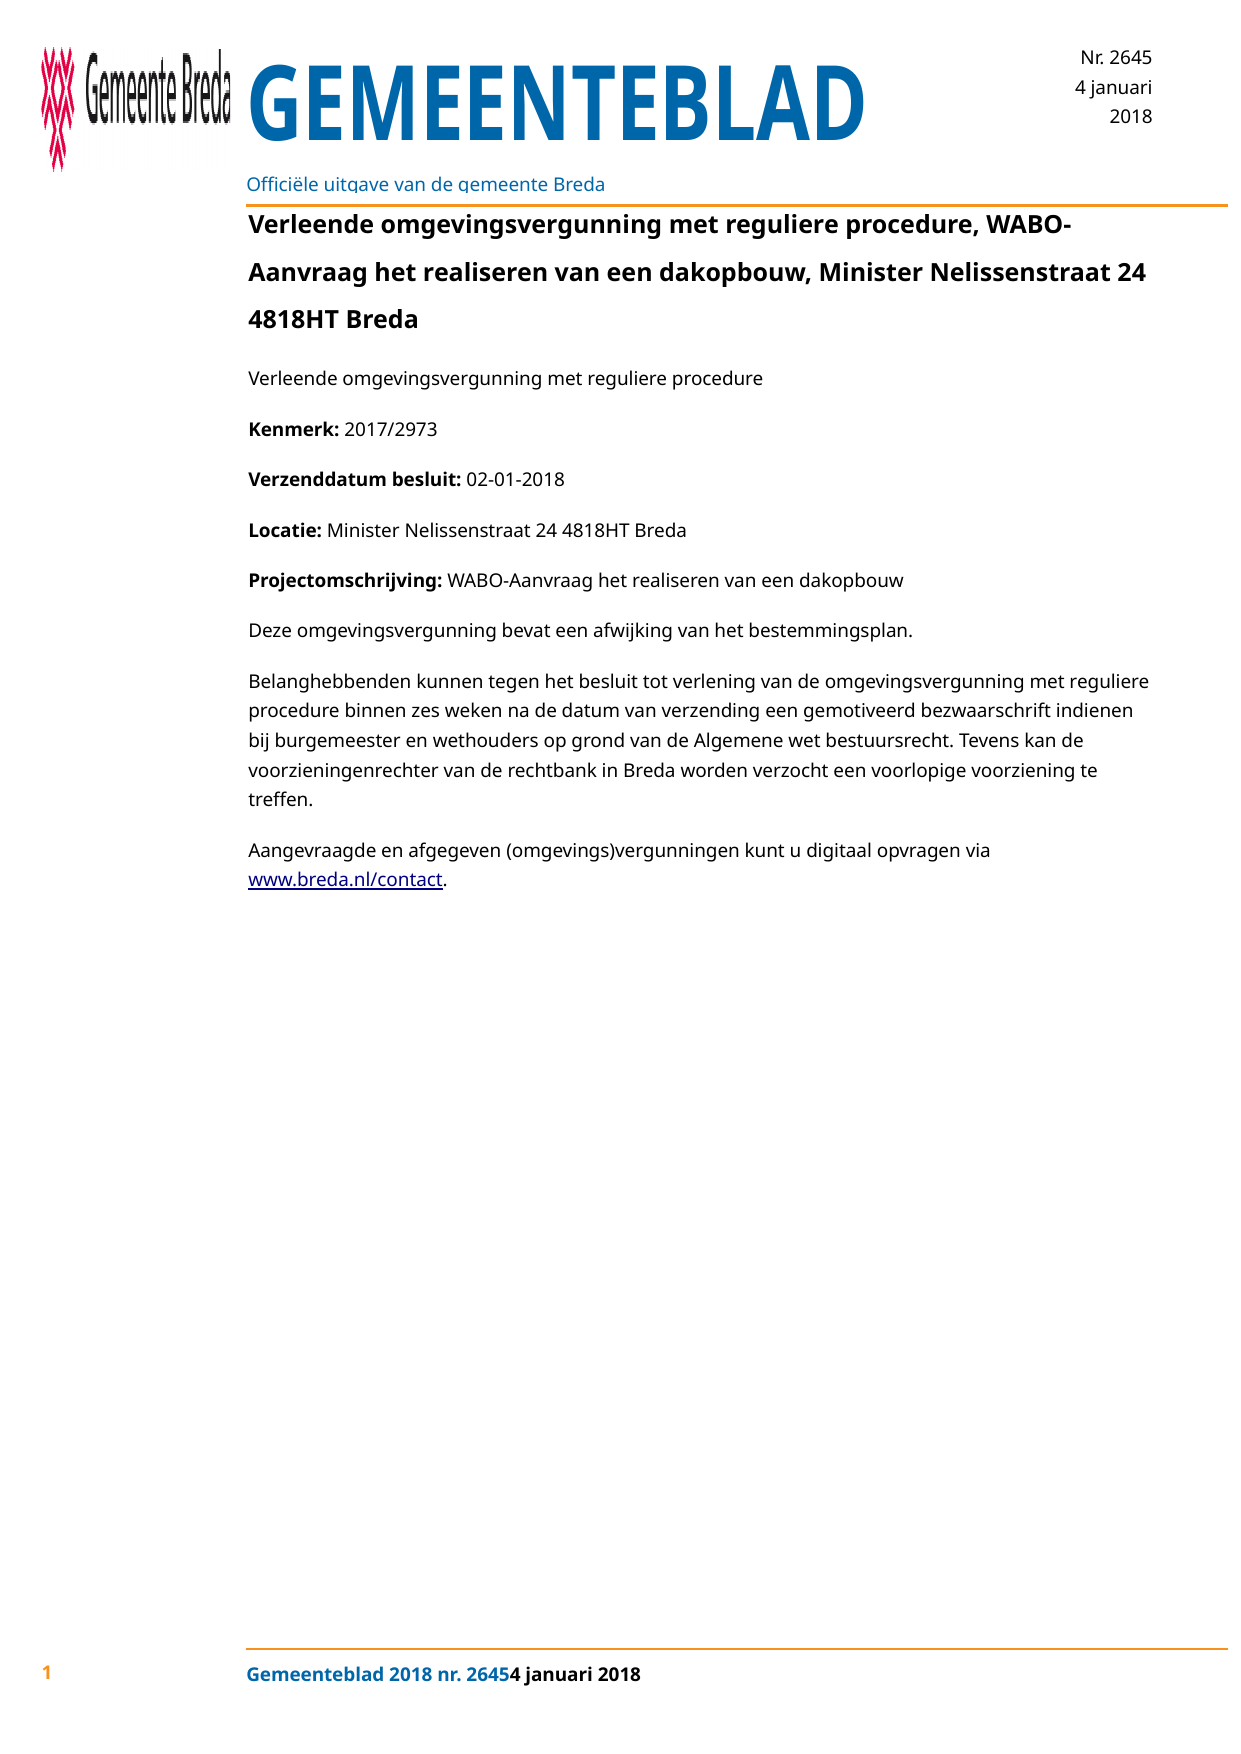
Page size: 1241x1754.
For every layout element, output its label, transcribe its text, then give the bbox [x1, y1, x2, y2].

text Aangevraagde en afgegeven (omgevings)vergunningen kunt u digitaal opvragen via www.breda.nl/contact. [248, 837, 1152, 892]
text Locatie: Minister Nelissenstraat 24 4818HT Breda [248, 517, 1152, 542]
text Verleende omgevingsvergunning met reguliere procedure [248, 366, 1152, 391]
text Verzenddatum besluit: 02-01-2018 [248, 466, 1152, 492]
text Deze omgevingsvergunning bevat een afwijking van het bestemmingsplan. [248, 618, 1152, 643]
text Verleende omgevingsvergunning met reguliere procedure, WABO-Aanvraag het realiseren van een dakopbouw, Minister Nelissenstraat 24 4818HT Breda [248, 207, 1152, 336]
text Belanghebbenden kunnen tegen het besluit tot verlening van de omgevingsvergunning met reguliere procedure binnen zes weken na de datum van verzending een gemotiveerd bezwaarschrift indienen bij burgemeester en wethouders op grond van de Algemene wet bestuursrecht. Tevens kan de voorzieningenrechter van de rechtbank in Breda worden verzocht een voorlopige voorziening te treffen. [248, 668, 1152, 812]
text Projectomschrijving: WABO-Aanvraag het realiseren van een dakopbouw [248, 567, 1152, 593]
picture [41, 47, 231, 172]
text Kenmerk: 2017/2973 [248, 416, 1152, 442]
